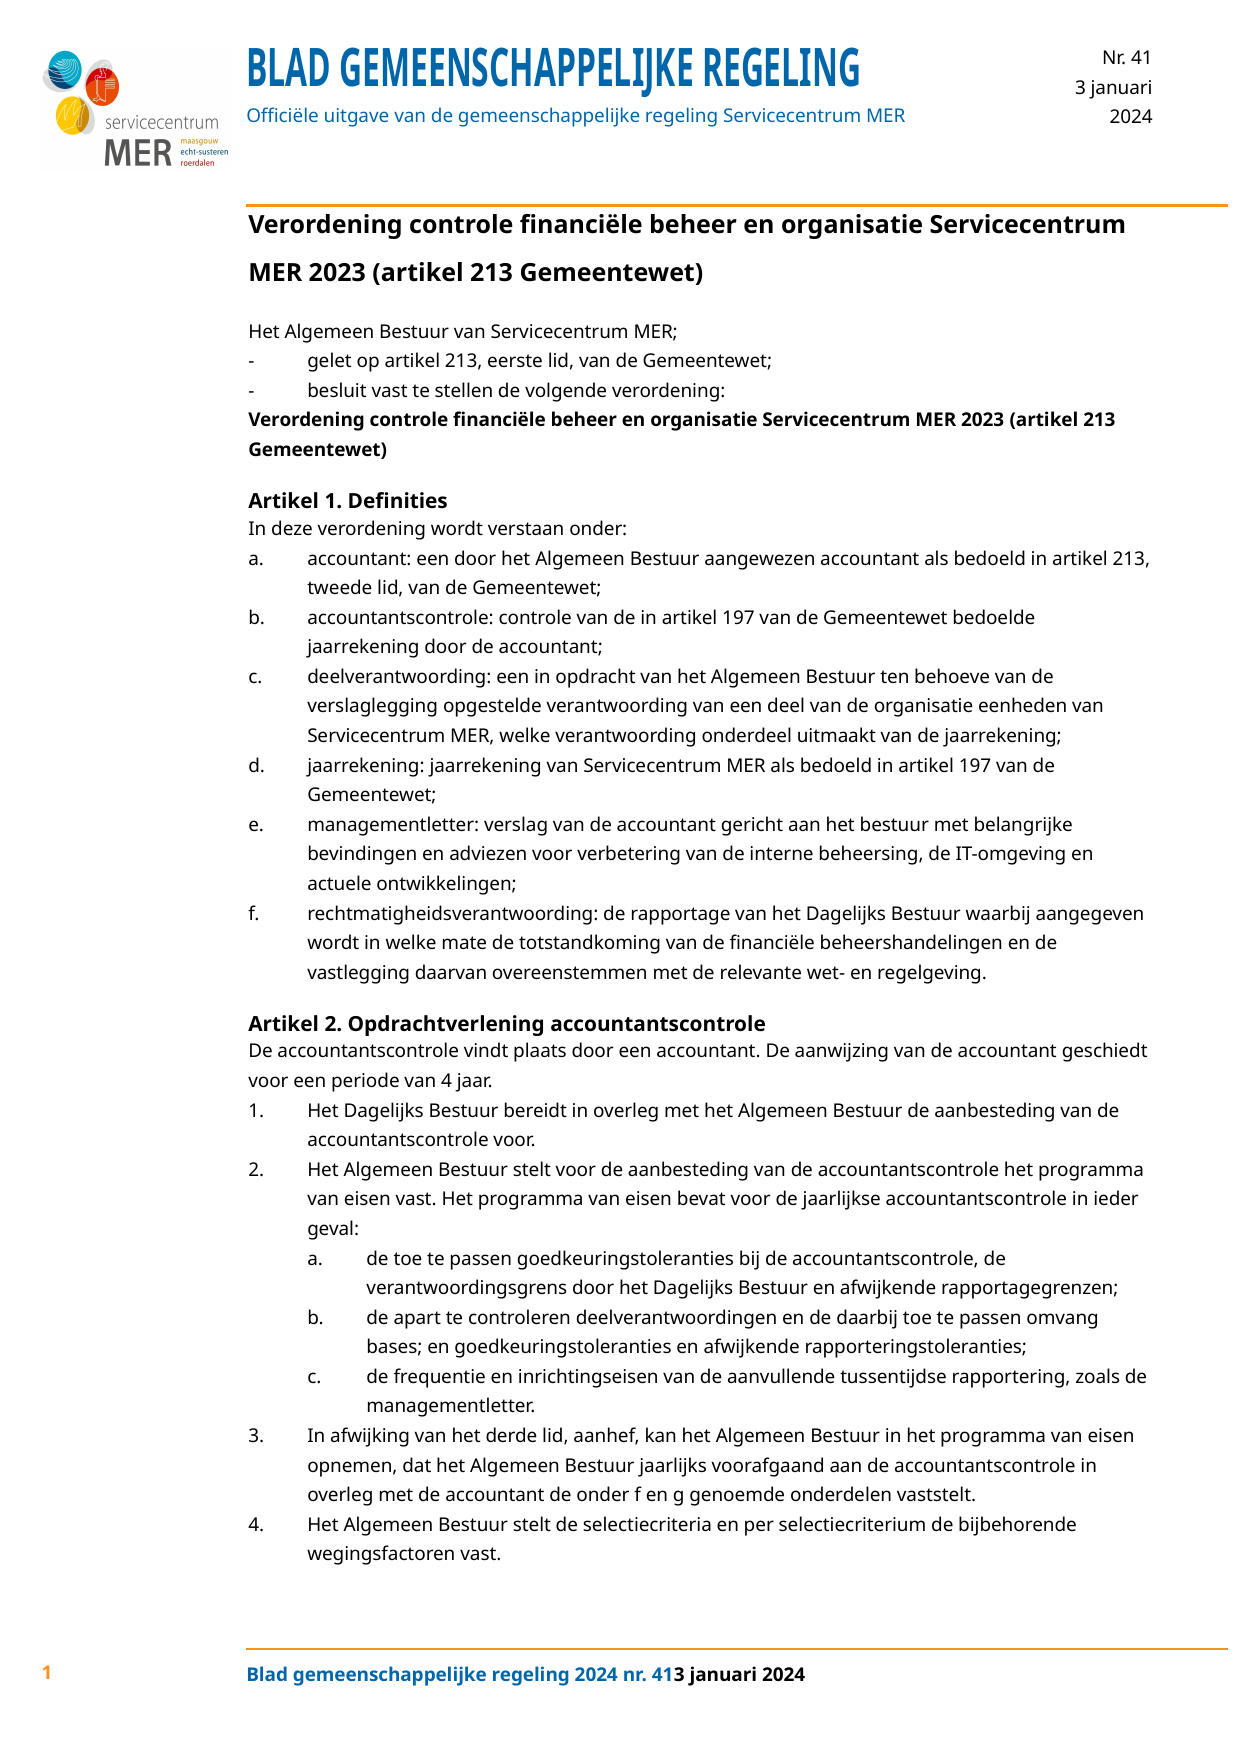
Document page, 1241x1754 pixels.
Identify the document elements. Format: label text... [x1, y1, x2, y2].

list Het Algemeen Bestuur stelt voor de aanbesteding van de accountantscontrole het programma van eisen vast. Het programma van eisen bevat voor de jaarlijkse accountantscontrole in ieder geval: [248, 1156, 1152, 1241]
list gelet op artikel 213, eerste lid, van de Gemeentewet; [248, 347, 1152, 373]
list de frequentie en inrichtingseisen van de aanvullende tussentijdse rapportering, zoals de managementletter. [307, 1363, 1152, 1418]
list de toe te passen goedkeuringstoleranties bij de accountantscontrole, de verantwoordingsgrens door het Dagelijks Bestuur en afwijkende rapportagegrenzen; [307, 1245, 1152, 1300]
text Artikel 1. Definities [248, 487, 1152, 515]
list besluit vast te stellen de volgende verordening: [248, 377, 1152, 403]
list rechtmatigheidsverantwoording: de rapportage van het Dagelijks Bestuur waarbij aangegeven wordt in welke mate de totstandkoming van de financiële beheershandelingen en de vastlegging daarvan overeenstemmen met de relevante wet- en regelgeving. [248, 900, 1152, 984]
text Artikel 2. Opdrachtverlening accountantscontrole [248, 1009, 1152, 1038]
list jaarrekening: jaarrekening van Servicecentrum MER als bedoeld in artikel 197 van de Gemeentewet; [248, 752, 1152, 807]
picture [41, 47, 231, 172]
list de apart te controleren deelverantwoordingen en de daarbij toe te passen omvang bases; en goedkeuringstoleranties en afwijkende rapporteringstoleranties; [307, 1304, 1152, 1359]
text Verordening controle financiële beheer en organisatie Servicecentrum MER 2023 (artikel 213 Gemeentewet) [248, 407, 1152, 462]
list accountantscontrole: controle van de in artikel 197 van de Gemeentewet bedoelde jaarrekening door de accountant; [248, 604, 1152, 659]
text Verordening controle financiële beheer en organisatie Servicecentrum MER 2023 (artikel 213 Gemeentewet) [248, 207, 1152, 288]
text De accountantscontrole vindt plaats door een accountant. De aanwijzing van de accountant geschiedt voor een periode van 4 jaar. [248, 1038, 1152, 1093]
list deelverantwoording: een in opdracht van het Algemeen Bestuur ten behoeve van de verslaglegging opgestelde verantwoording van een deel van de organisatie eenheden van Servicecentrum MER, welke verantwoording onderdeel uitmaakt van de jaarrekening; [248, 663, 1152, 748]
list Het Dagelijks Bestuur bereidt in overleg met het Algemeen Bestuur de aanbesteding van de accountantscontrole voor. [248, 1097, 1152, 1152]
list managementletter: verslag van de accountant gericht aan het bestuur met belangrijke bevindingen en adviezen voor verbetering van de interne beheersing, de IT-omgeving en actuele ontwikkelingen; [248, 811, 1152, 896]
text In deze verordening wordt verstaan onder: [248, 515, 1152, 541]
list accountant: een door het Algemeen Bestuur aangewezen accountant als bedoeld in artikel 213, tweede lid, van de Gemeentewet; [248, 545, 1152, 600]
text Het Algemeen Bestuur van Servicecentrum MER; [248, 318, 1152, 344]
list In afwijking van het derde lid, aanhef, kan het Algemeen Bestuur in het programma van eisen opnemen, dat het Algemeen Bestuur jaarlijks voorafgaand aan de accountantscontrole in overleg met de accountant de onder f en g genoemde onderdelen vaststelt. [248, 1422, 1152, 1507]
list Het Algemeen Bestuur stelt de selectiecriteria en per selectiecriterium de bijbehorende wegingsfactoren vast. [248, 1511, 1152, 1566]
